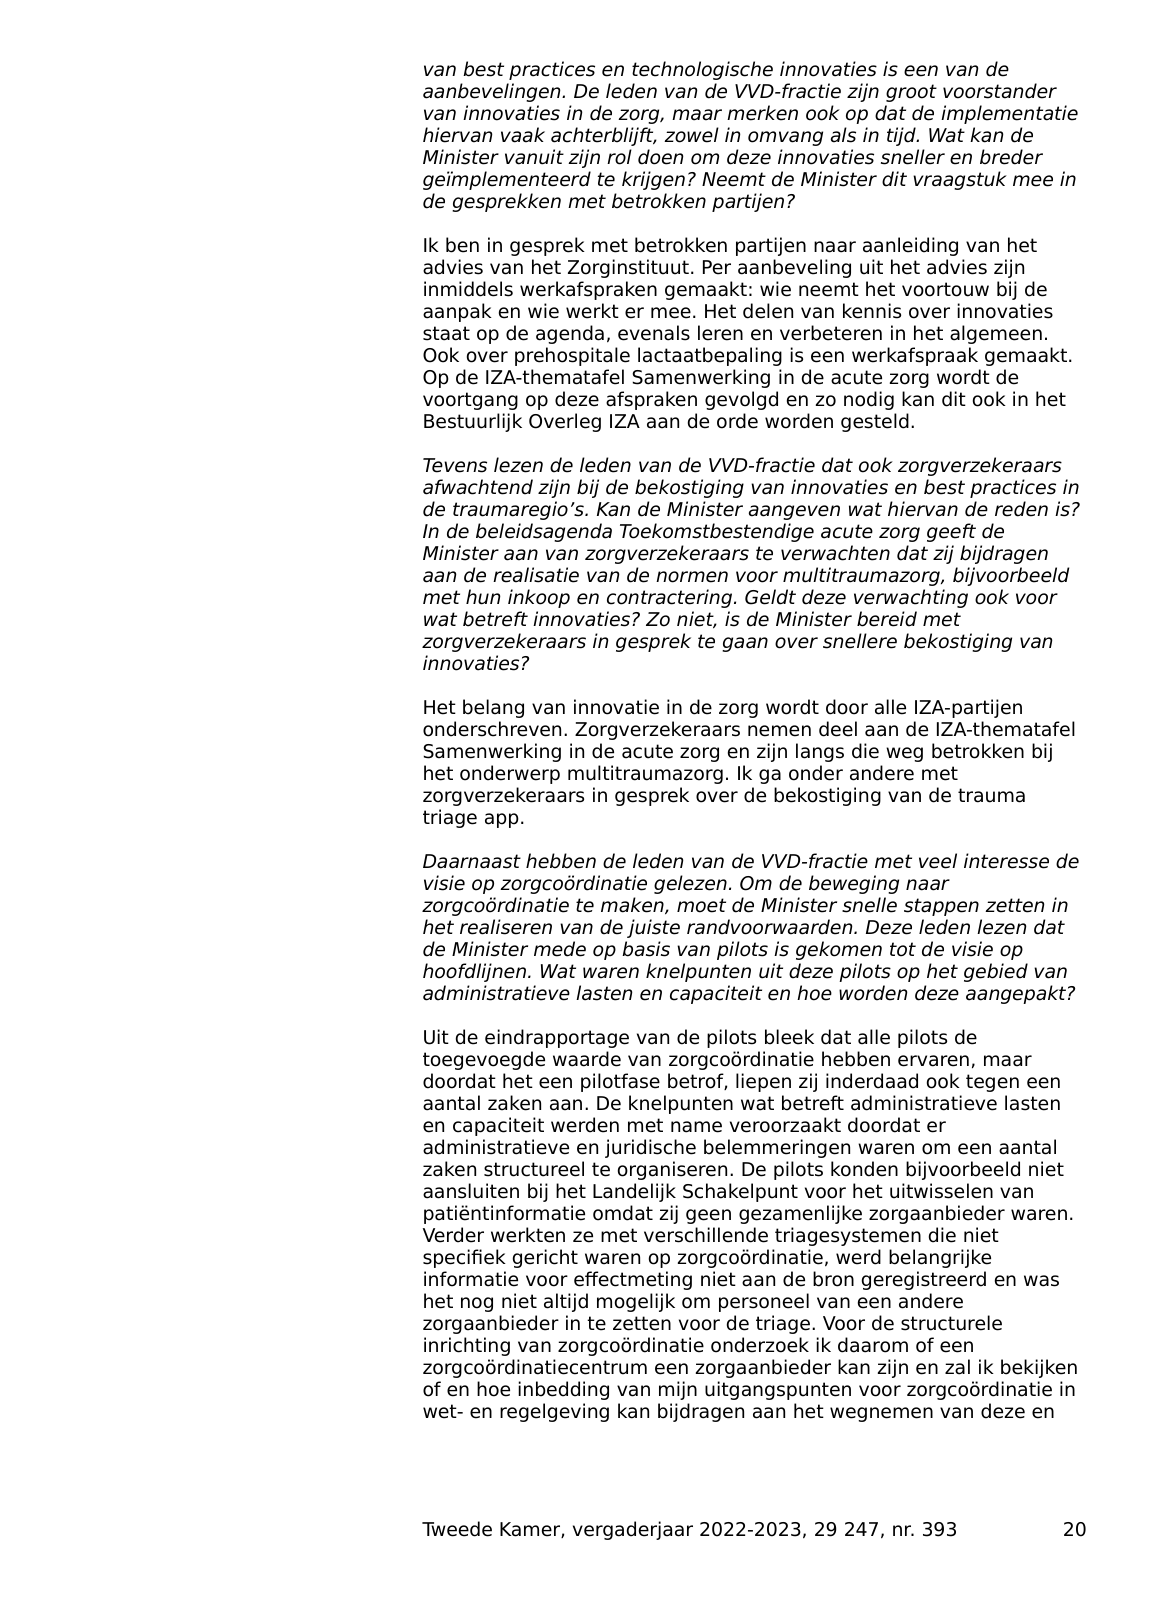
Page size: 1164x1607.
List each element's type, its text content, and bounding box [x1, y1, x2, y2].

text Daarnaast hebben de leden van de VVD-fractie met veel interesse de visie op zorgcoördinatie gelezen. Om de beweging naar zorgcoördinatie te maken, moet de Minister snelle stappen zetten in het realiseren van de juiste randvoorwaarden. Deze leden lezen dat de Minister mede op basis van pilots is gekomen tot de visie op hoofdlijnen. Wat waren knelpunten uit deze pilots op het gebied van administratieve lasten en capaciteit en hoe worden deze aangepakt? [422, 851, 1087, 1005]
text Uit de eindrapportage van de pilots bleek dat alle pilots de toegevoegde waarde van zorgcoördinatie hebben ervaren, maar doordat het een pilotfase betrof, liepen zij inderdaad ook tegen een aantal zaken aan. De knelpunten wat betreft administratieve lasten en capaciteit werden met name veroorzaakt doordat er administratieve en juridische belemmeringen waren om een aantal zaken structureel te organiseren. De pilots konden bijvoorbeeld niet aansluiten bij het Landelijk Schakelpunt voor het uitwisselen van patiëntinformatie omdat zij geen gezamenlijke zorgaanbieder waren. Verder werkten ze met verschillende triagesystemen die niet specifiek gericht waren op zorgcoördinatie, werd belangrijke informatie voor effectmeting niet aan de bron geregistreerd en was het nog niet altijd mogelijk om personeel van een andere zorgaanbieder in te zetten voor de triage. Voor de structurele inrichting van zorgcoördinatie onderzoek ik daarom of een zorgcoördinatiecentrum een zorgaanbieder kan zijn en zal ik bekijken of en hoe inbedding van mijn uitgangspunten voor zorgcoördinatie in wet- en regelgeving kan bijdragen aan het wegnemen van deze en [422, 1027, 1087, 1423]
text Het belang van innovatie in de zorg wordt door alle IZA-partijen onderschreven. Zorgverzekeraars nemen deel aan de IZA-thematafel Samenwerking in de acute zorg en zijn langs die weg betrokken bij het onderwerp multitraumazorg. Ik ga onder andere met zorgverzekeraars in gesprek over de bekostiging van de trauma triage app. [422, 697, 1087, 829]
text van best practices en technologische innovaties is een van de aanbevelingen. De leden van de VVD-fractie zijn groot voorstander van innovaties in de zorg, maar merken ook op dat de implementatie hiervan vaak achterblijft, zowel in omvang als in tijd. Wat kan de Minister vanuit zijn rol doen om deze innovaties sneller en breder geïmplementeerd te krijgen? Neemt de Minister dit vraagstuk mee in de gesprekken met betrokken partijen? [422, 59, 1087, 213]
text Tevens lezen de leden van de VVD-fractie dat ook zorgverzekeraars afwachtend zijn bij de bekostiging van innovaties en best practices in de traumaregio’s. Kan de Minister aangeven wat hiervan de reden is? In de beleidsagenda Toekomstbestendige acute zorg geeft de Minister aan van zorgverzekeraars te verwachten dat zij bijdragen aan de realisatie van de normen voor multitraumazorg, bijvoorbeeld met hun inkoop en contractering. Geldt deze verwachting ook voor wat betreft innovaties? Zo niet, is de Minister bereid met zorgverzekeraars in gesprek te gaan over snellere bekostiging van innovaties? [422, 455, 1087, 675]
text Ik ben in gesprek met betrokken partijen naar aanleiding van het advies van het Zorginstituut. Per aanbeveling uit het advies zijn inmiddels werkafspraken gemaakt: wie neemt het voortouw bij de aanpak en wie werkt er mee. Het delen van kennis over innovaties staat op de agenda, evenals leren en verbeteren in het algemeen. Ook over prehospitale lactaatbepaling is een werkafspraak gemaakt. Op de IZA-thematafel Samenwerking in de acute zorg wordt de voortgang op deze afspraken gevolgd en zo nodig kan dit ook in het Bestuurlijk Overleg IZA aan de orde worden gesteld. [422, 235, 1087, 433]
